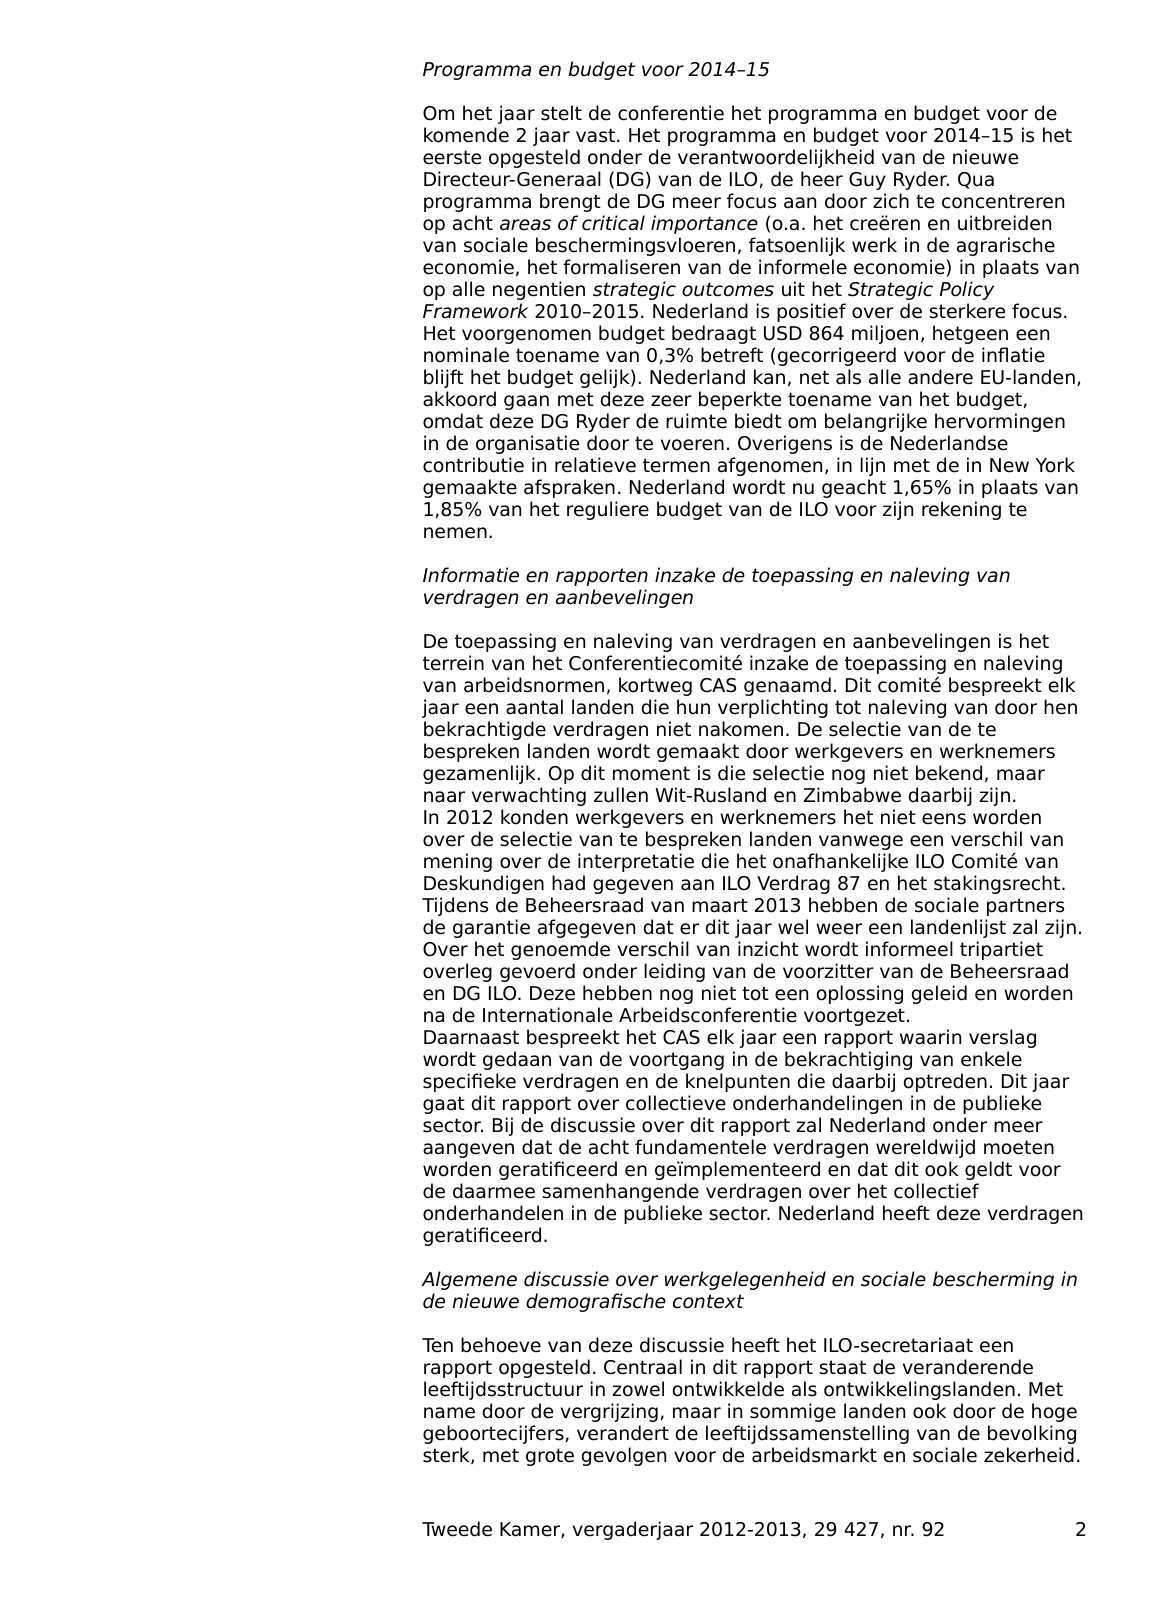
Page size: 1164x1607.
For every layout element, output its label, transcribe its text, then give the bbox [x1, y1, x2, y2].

subtitle Algemene discussie over werkgelegenheid en sociale bescherming in de nieuwe demografische context [422, 1269, 1087, 1313]
text De toepassing en naleving van verdragen en aanbevelingen is het terrein van het Conferentiecomité inzake de toepassing en naleving van arbeidsnormen, kortweg CAS genaamd. Dit comité bespreekt elk jaar een aantal landen die hun verplichting tot naleving van door hen bekrachtigde verdragen niet nakomen. De selectie van de te bespreken landen wordt gemaakt door werkgevers en werknemers gezamenlijk. Op dit moment is die selectie nog niet bekend, maar naar verwachting zullen Wit-Rusland en Zimbabwe daarbij zijn. [422, 631, 1087, 807]
text Om het jaar stelt de conferentie het programma en budget voor de komende 2 jaar vast. Het programma en budget voor 2014–15 is het eerste opgesteld onder de verantwoordelijkheid van de nieuwe Directeur-Generaal (DG) van de ILO, de heer Guy Ryder. Qua programma brengt de DG meer focus aan door zich te concentreren op acht areas of critical importance (o.a. het creëren en uitbreiden van sociale beschermingsvloeren, fatsoenlijk werk in de agrarische economie, het formaliseren van de informele economie) in plaats van op alle negentien strategic outcomes uit het Strategic Policy Framework 2010–2015. Nederland is positief over de sterkere focus. Het voorgenomen budget bedraagt USD 864 miljoen, hetgeen een nominale toename van 0,3% betreft (gecorrigeerd voor de inflatie blijft het budget gelijk). Nederland kan, net als alle andere EU-landen, akkoord gaan met deze zeer beperkte toename van het budget, omdat deze DG Ryder de ruimte biedt om belangrijke hervormingen in de organisatie door te voeren. Overigens is de Nederlandse contributie in relatieve termen afgenomen, in lijn met de in New York gemaakte afspraken. Nederland wordt nu geacht 1,65% in plaats van 1,85% van het reguliere budget van de ILO voor zijn rekening te nemen. [422, 103, 1087, 543]
text Ten behoeve van deze discussie heeft het ILO-secretariaat een rapport opgesteld. Centraal in dit rapport staat de veranderende leeftijdsstructuur in zowel ontwikkelde als ontwikkelingslanden. Met name door de vergrijzing, maar in sommige landen ook door de hoge geboortecijfers, verandert de leeftijdssamenstelling van de bevolking sterk, met grote gevolgen voor de arbeidsmarkt en sociale zekerheid. [422, 1335, 1087, 1467]
subtitle Informatie en rapporten inzake de toepassing en naleving van verdragen en aanbevelingen [422, 565, 1087, 609]
text Daarnaast bespreekt het CAS elk jaar een rapport waarin verslag wordt gedaan van de voortgang in de bekrachtiging van enkele specifieke verdragen en de knelpunten die daarbij optreden. Dit jaar gaat dit rapport over collectieve onderhandelingen in de publieke sector. Bij de discussie over dit rapport zal Nederland onder meer aangeven dat de acht fundamentele verdragen wereldwijd moeten worden geratificeerd en geïmplementeerd en dat dit ook geldt voor de daarmee samenhangende verdragen over het collectief onderhandelen in de publieke sector. Nederland heeft deze verdragen geratificeerd. [422, 1027, 1087, 1247]
subtitle Programma en budget voor 2014–15 [422, 59, 1087, 81]
text In 2012 konden werkgevers en werknemers het niet eens worden over de selectie van te bespreken landen vanwege een verschil van mening over de interpretatie die het onafhankelijke ILO Comité van Deskundigen had gegeven aan ILO Verdrag 87 en het stakingsrecht. Tijdens de Beheersraad van maart 2013 hebben de sociale partners de garantie afgegeven dat er dit jaar wel weer een landenlijst zal zijn. Over het genoemde verschil van inzicht wordt informeel tripartiet overleg gevoerd onder leiding van de voorzitter van de Beheersraad en DG ILO. Deze hebben nog niet tot een oplossing geleid en worden na de Internationale Arbeidsconferentie voortgezet. [422, 807, 1087, 1027]
